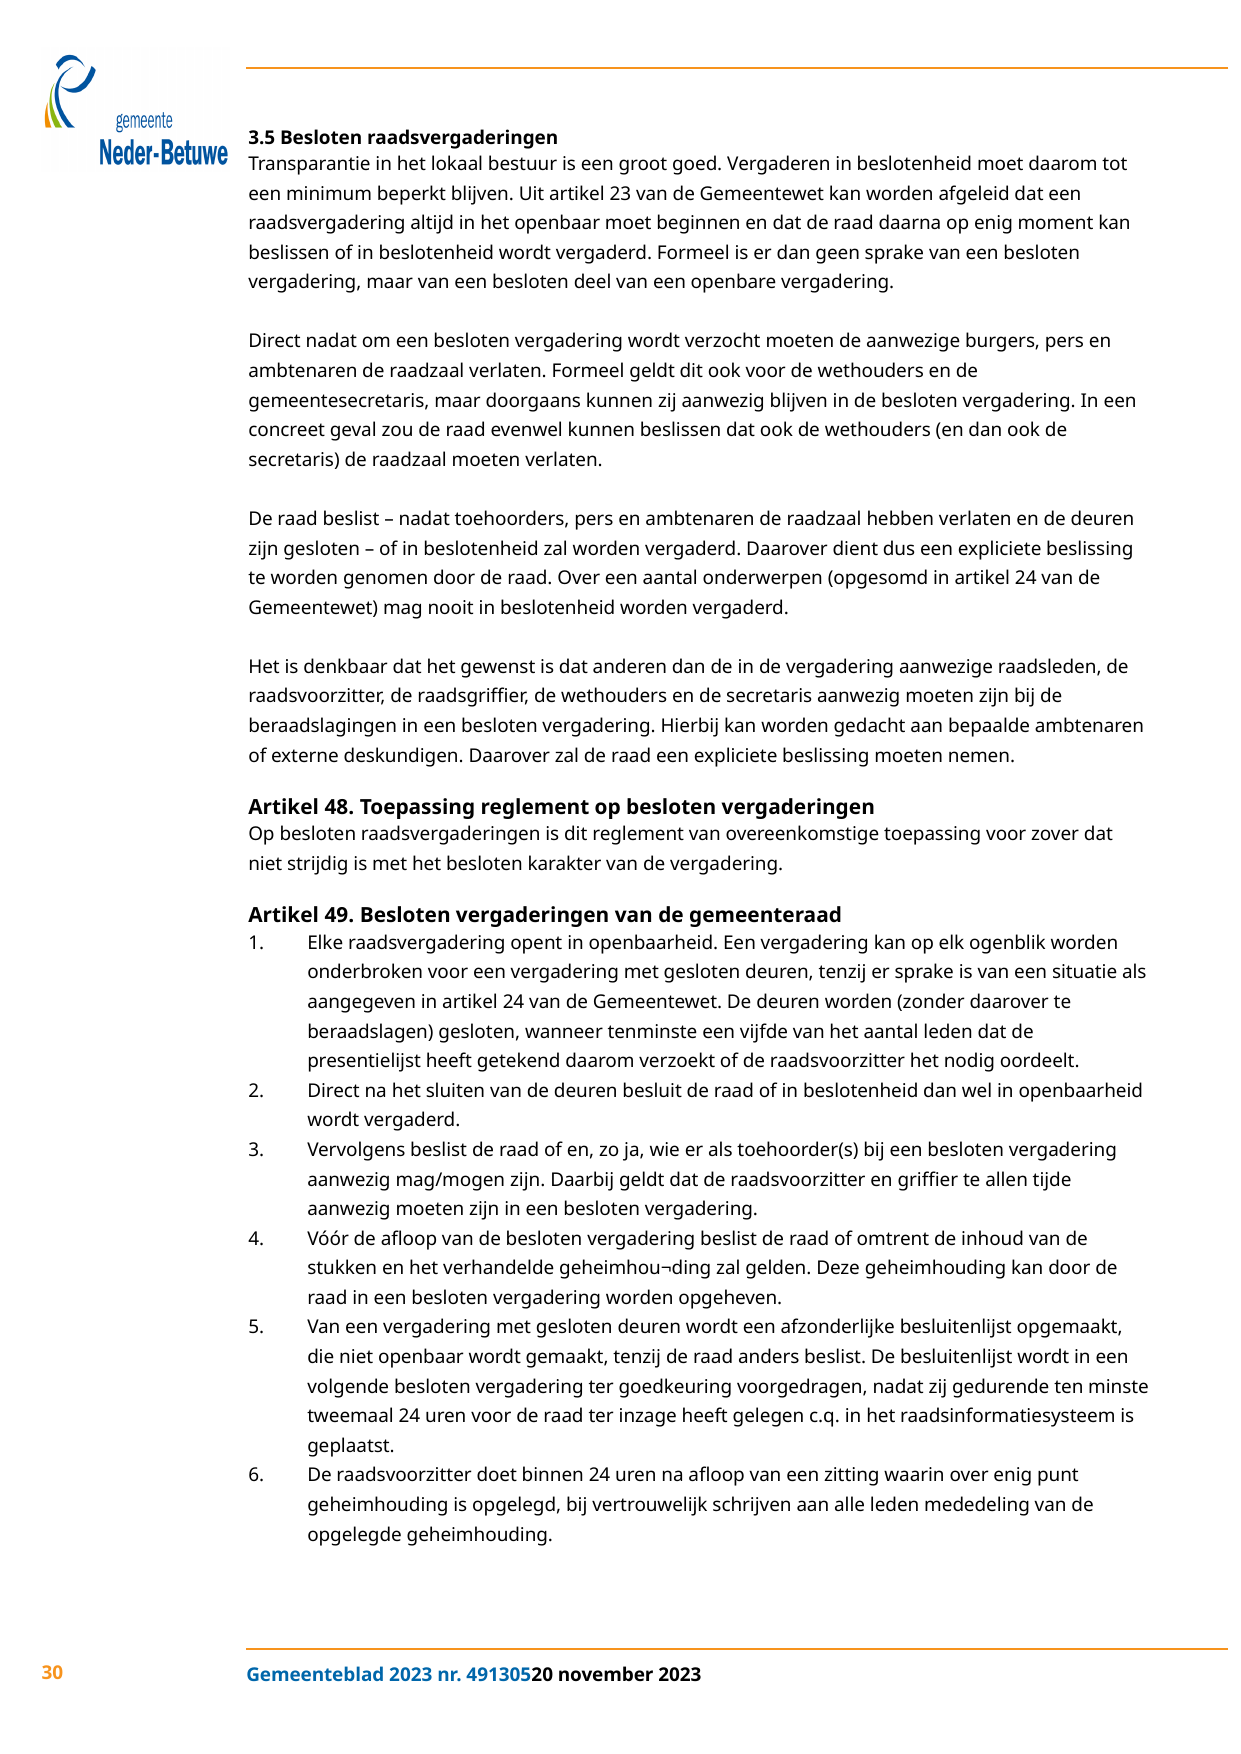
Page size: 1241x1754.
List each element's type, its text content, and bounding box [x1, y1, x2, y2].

picture [41, 47, 231, 172]
text Artikel 48. Toepassing reglement op besloten vergaderingen [248, 792, 1152, 821]
list Vóór de afloop van de besloten vergadering beslist de raad of omtrent de inhoud van de stukken en het verhandelde geheimhou¬ding zal gelden. Deze geheimhouding kan door de raad in een besloten vergadering worden opgeheven. [248, 1225, 1152, 1310]
text De raad beslist – nadat toehoorders, pers en ambtenaren de raadzaal hebben verlaten en de deuren zijn gesloten – of in beslotenheid zal worden vergaderd. Daarover dient dus een expliciete beslissing te worden genomen door de raad. Over een aantal onderwerpen (opgesomd in artikel 24 van de Gemeentewet) mag nooit in beslotenheid worden vergaderd. [248, 505, 1152, 619]
text Op besloten raadsvergaderingen is dit reglement van overeenkomstige toepassing voor zover dat niet strijdig is met het besloten karakter van de vergadering. [248, 821, 1152, 876]
list Vervolgens beslist de raad of en, zo ja, wie er als toehoorder(s) bij een besloten vergadering aanwezig mag/mogen zijn. Daarbij geldt dat de raadsvoorzitter en griffier te allen tijde aanwezig moeten zijn in een besloten vergadering. [248, 1136, 1152, 1221]
text Artikel 49. Besloten vergaderingen van de gemeenteraad [248, 901, 1152, 929]
list Elke raadsvergadering opent in openbaarheid. Een vergadering kan op elk ogenblik worden onderbroken voor een vergadering met gesloten deuren, tenzij er sprake is van een situatie als aangegeven in artikel 24 van de Gemeentewet. De deuren worden (zonder daarover te beraadslagen) gesloten, wanneer tenminste een vijfde van het aantal leden dat de presentielijst heeft getekend daarom verzoekt of de raadsvoorzitter het nodig oordeelt. [248, 929, 1152, 1073]
text Direct nadat om een besloten vergadering wordt verzocht moeten de aanwezige burgers, pers en ambtenaren de raadzaal verlaten. Formeel geldt dit ook voor de wethouders en de gemeentesecretaris, maar doorgaans kunnen zij aanwezig blijven in de besloten vergadering. In een concreet geval zou de raad evenwel kunnen beslissen dat ook de wethouders (en dan ook de secretaris) de raadzaal moeten verlaten. [248, 328, 1152, 472]
text Transparantie in het lokaal bestuur is een groot goed. Vergaderen in beslotenheid moet daarom tot een minimum beperkt blijven. Uit artikel 23 van de Gemeentewet kan worden afgeleid dat een raadsvergadering altijd in het openbaar moet beginnen en dat de raad daarna op enig moment kan beslissen of in beslotenheid wordt vergaderd. Formeel is er dan geen sprake van een besloten vergadering, maar van een besloten deel van een openbare vergadering. [248, 150, 1152, 294]
text Het is denkbaar dat het gewenst is dat anderen dan de in de vergadering aanwezige raadsleden, de raadsvoorzitter, de raadsgriffier, de wethouders en de secretaris aanwezig moeten zijn bij de beraadslagingen in een besloten vergadering. Hierbij kan worden gedacht aan bepaalde ambtenaren of externe deskundigen. Daarover zal de raad een expliciete beslissing moeten nemen. [248, 653, 1152, 767]
list Van een vergadering met gesloten deuren wordt een afzonderlijke besluitenlijst opgemaakt, die niet openbaar wordt gemaakt, tenzij de raad anders beslist. De besluitenlijst wordt in een volgende besloten vergadering ter goedkeuring voorgedragen, nadat zij gedurende ten minste tweemaal 24 uren voor de raad ter inzage heeft gelegen c.q. in het raadsinformatiesysteem is geplaatst. [248, 1314, 1152, 1458]
list De raadsvoorzitter doet binnen 24 uren na afloop van een zitting waarin over enig punt geheimhouding is opgelegd, bij vertrouwelijk schrijven aan alle leden mededeling van de opgelegde geheimhouding. [248, 1462, 1152, 1546]
text 3.5 Besloten raadsvergaderingen [248, 124, 1152, 150]
list Direct na het sluiten van de deuren besluit de raad of in beslotenheid dan wel in openbaarheid wordt vergaderd. [248, 1077, 1152, 1132]
